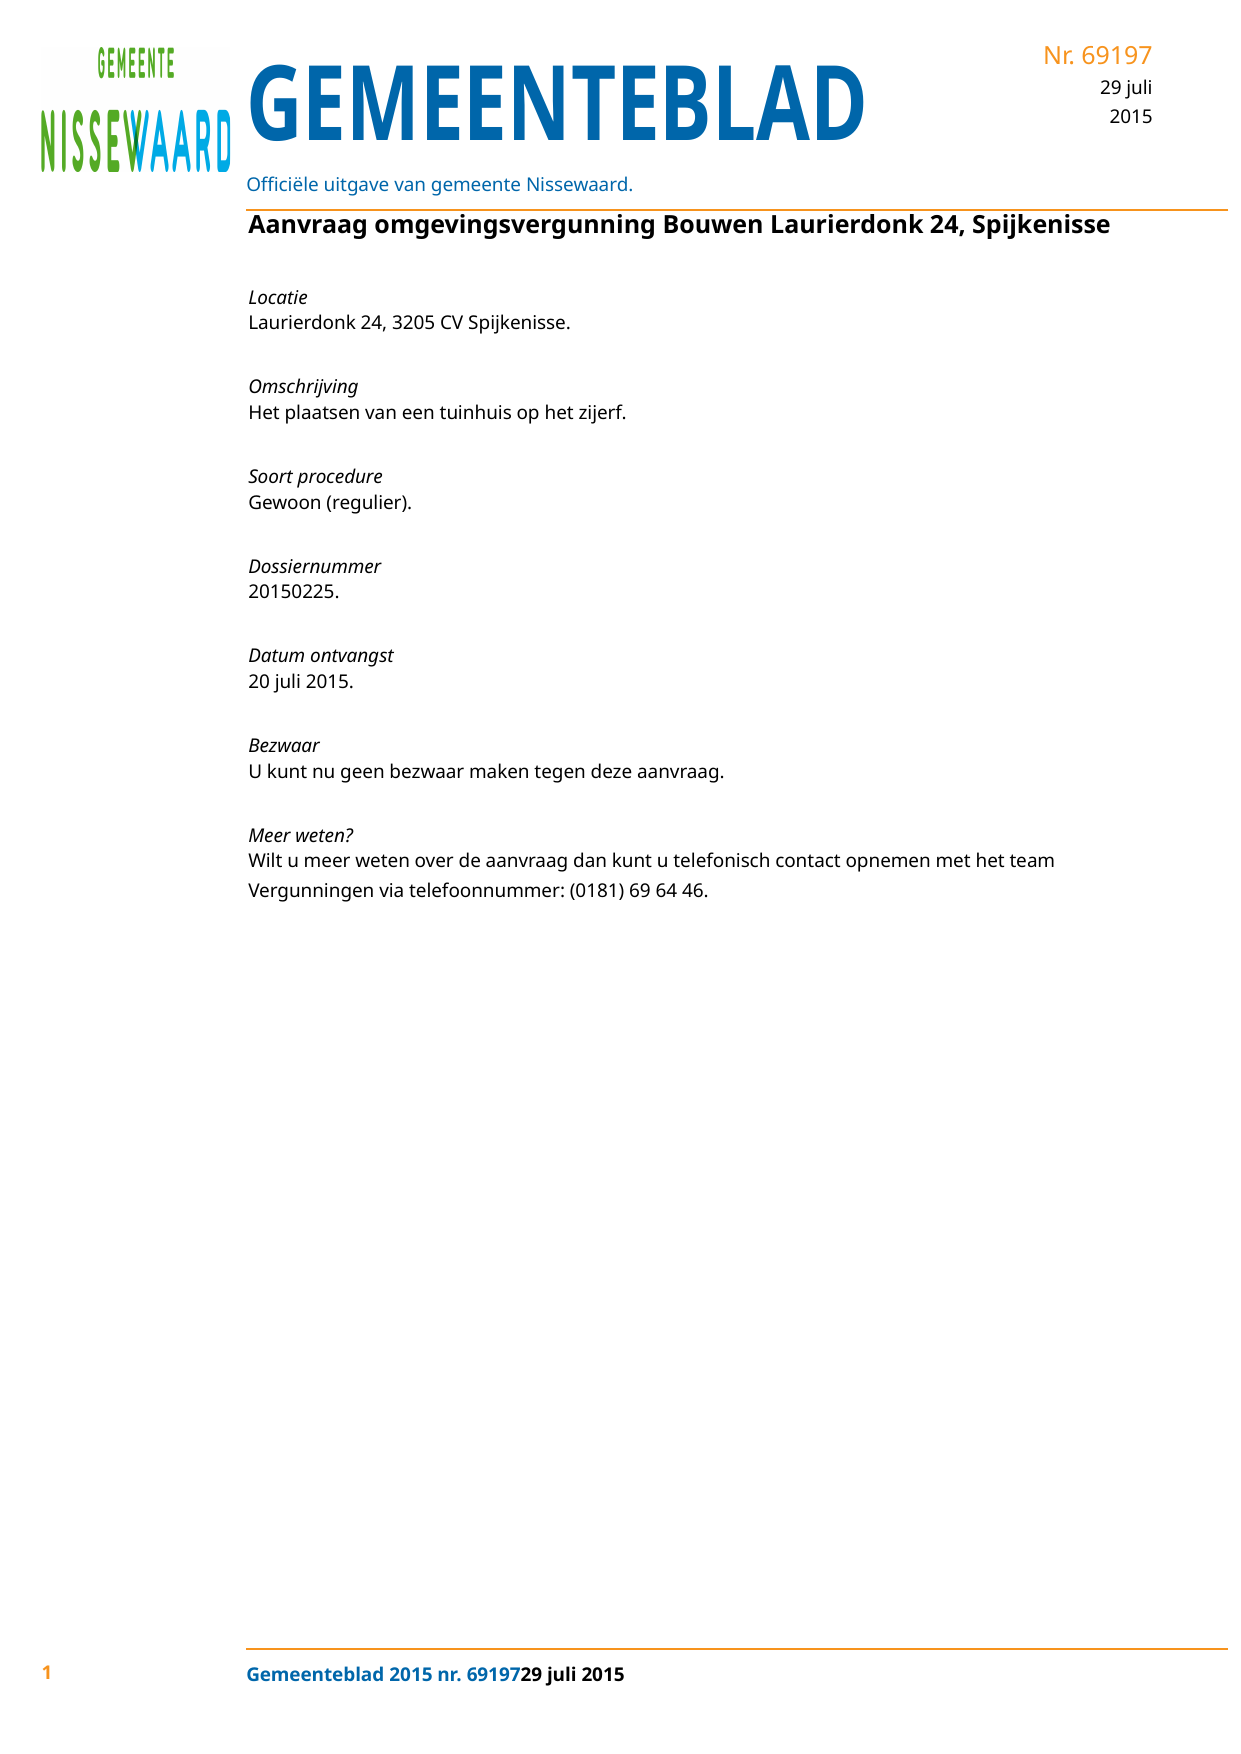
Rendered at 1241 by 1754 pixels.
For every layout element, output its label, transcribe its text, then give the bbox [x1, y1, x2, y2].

text Gewoon (regulier). [248, 489, 1152, 515]
text Het plaatsen van een tuinhuis op het zijerf. [248, 399, 1152, 425]
text U kunt nu geen bezwaar maken tegen deze aanvraag. [248, 758, 1152, 784]
text 20150225. [248, 579, 1152, 604]
text Omschrijving [248, 373, 1152, 399]
text Laurierdonk 24, 3205 CV Spijkenisse. [248, 309, 1152, 335]
text Bezwaar [248, 732, 1152, 758]
text Datum ontvangst [248, 643, 1152, 668]
text Meer weten? [248, 822, 1152, 848]
picture [201, 122, 206, 138]
picture [222, 122, 227, 160]
text 20 juli 2015. [248, 668, 1152, 694]
picture [200, 151, 206, 172]
text Wilt u meer weten over de aanvraag dan kunt u telefonisch contact opnemen met het team Vergunningen via telefoonnummer: (0181) 69 64 46. [248, 848, 1152, 903]
text Soort procedure [248, 463, 1152, 489]
picture [41, 47, 231, 172]
text Dossiernummer [248, 553, 1152, 579]
picture [176, 157, 187, 172]
text Locatie [248, 284, 1152, 309]
picture [154, 157, 165, 172]
text Aanvraag omgevingsvergunning Bouwen Laurierdonk 24, Spijkenisse [248, 211, 1152, 241]
